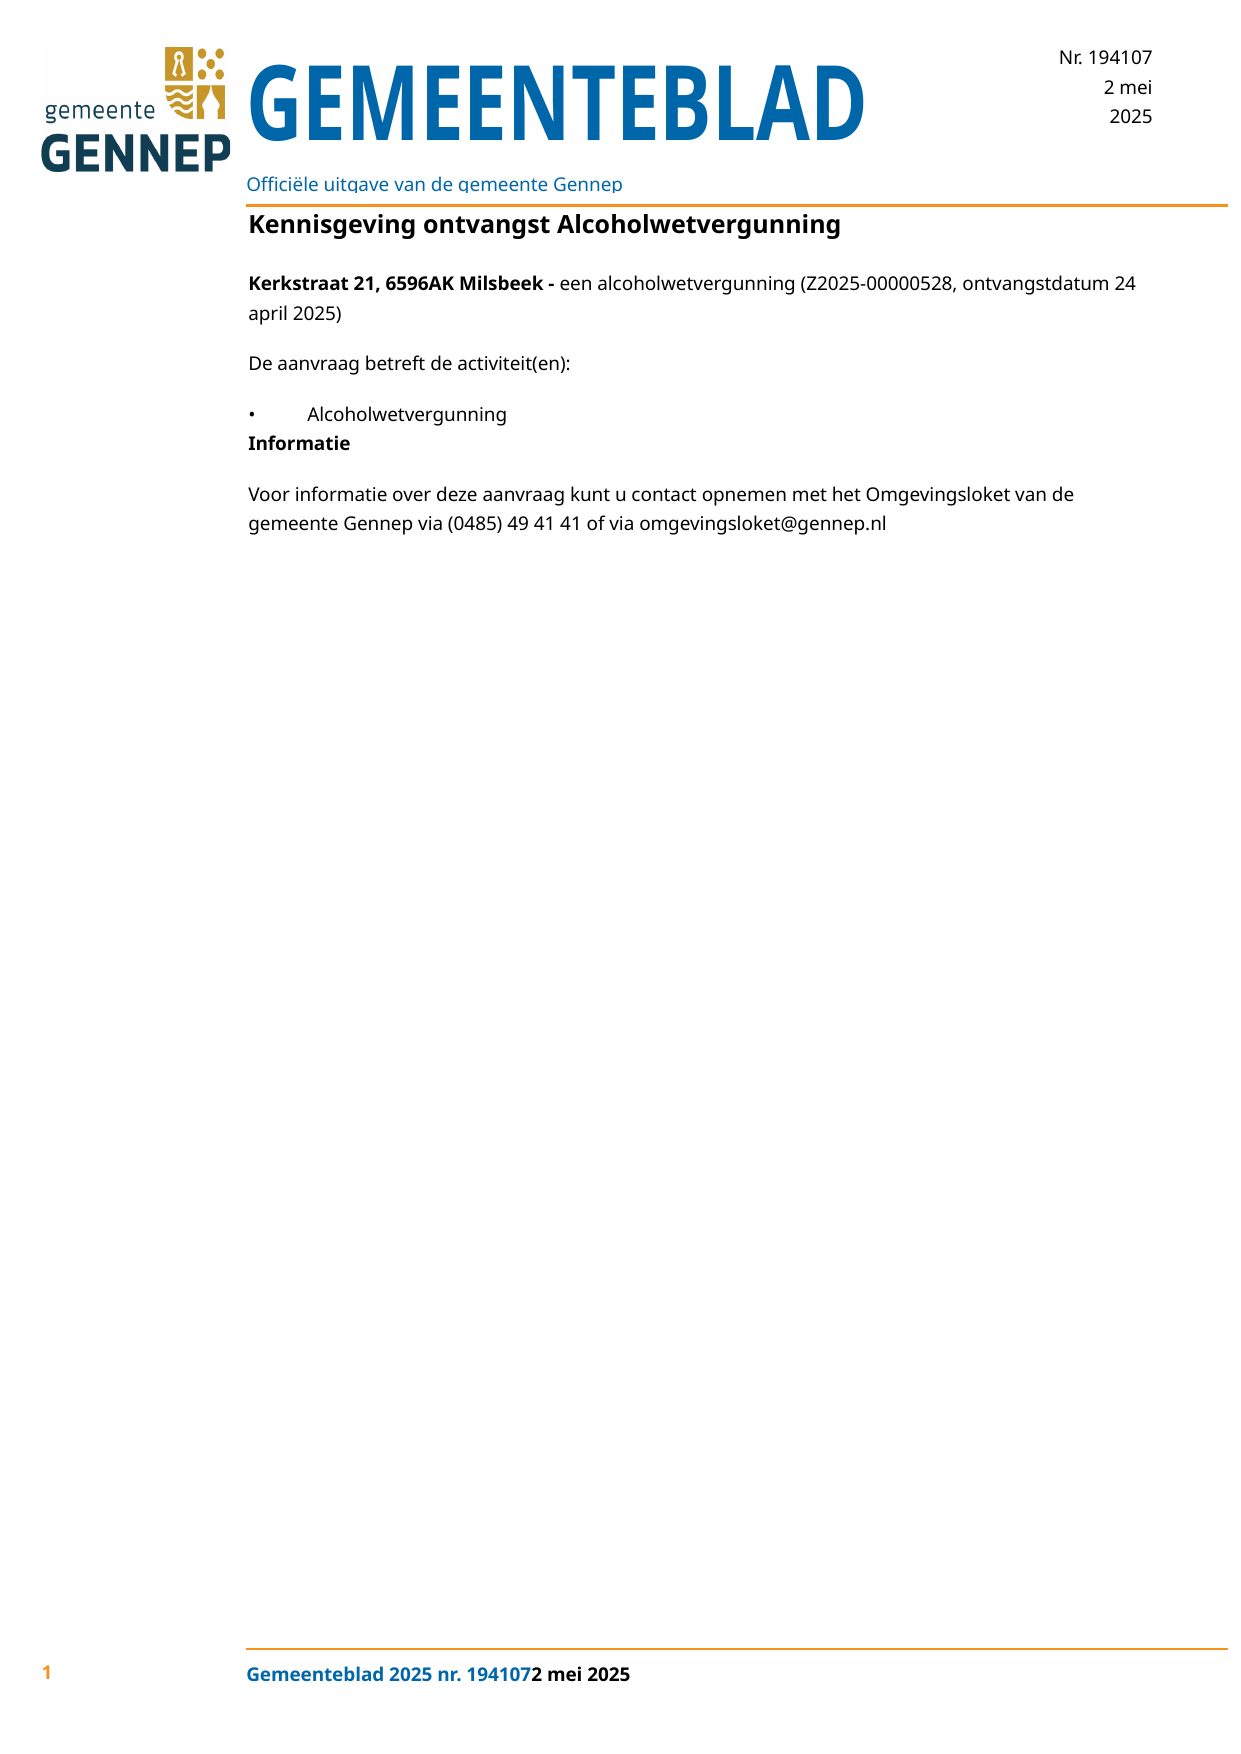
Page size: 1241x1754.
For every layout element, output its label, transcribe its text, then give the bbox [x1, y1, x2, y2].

text Kerkstraat 21, 6596AK Milsbeek - een alcoholwetvergunning (Z2025-00000528, ontvangstdatum 24 april 2025) [248, 270, 1152, 326]
text Kennisgeving ontvangst Alcoholwetvergunning [248, 207, 1152, 241]
list Alcoholwetvergunning [248, 401, 1152, 426]
text Voor informatie over deze aanvraag kunt u contact opnemen met het Omgevingsloket van de gemeente Gennep via (0485) 49 41 41 of via omgevingsloket@gennep.nl [248, 481, 1152, 536]
text De aanvraag betreft de activiteit(en): [248, 350, 1152, 376]
text Informatie [248, 430, 1152, 456]
picture [41, 47, 231, 172]
